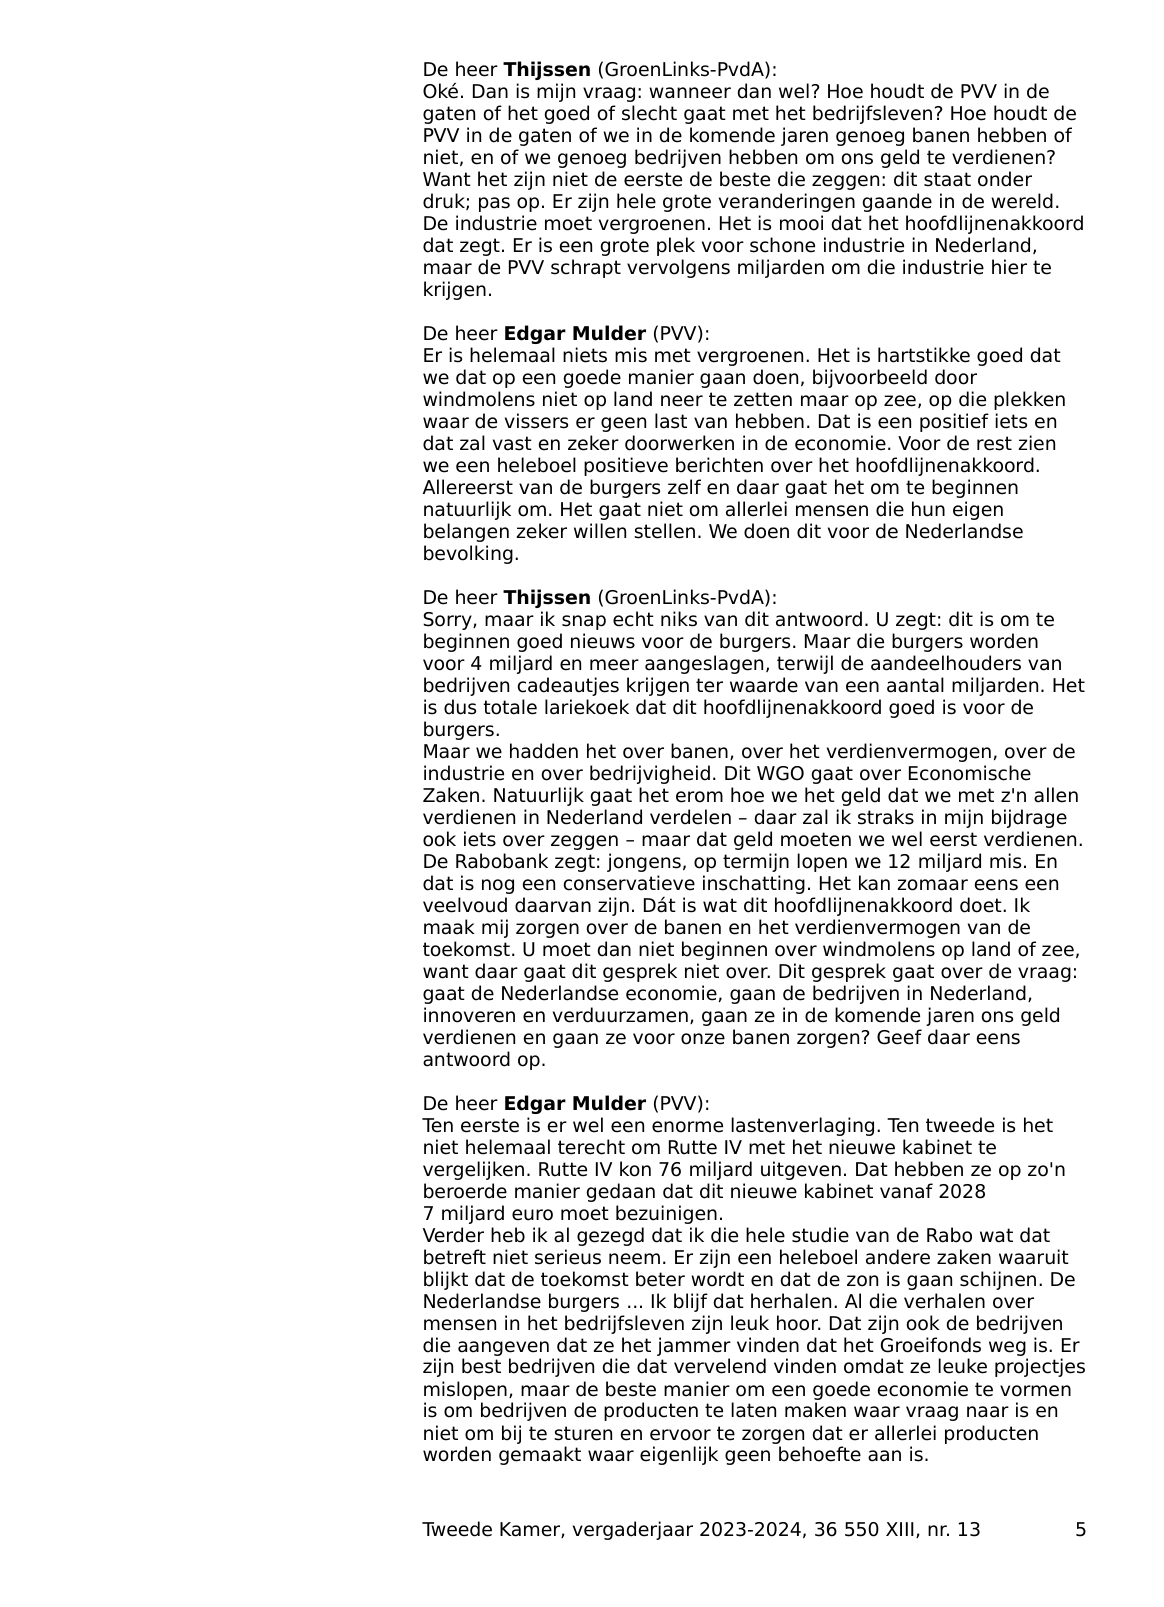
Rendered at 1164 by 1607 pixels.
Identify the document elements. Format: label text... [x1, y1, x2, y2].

text De heer Edgar Mulder (PVV): [422, 323, 1087, 345]
text Sorry, maar ik snap echt niks van dit antwoord. U zegt: dit is om te beginnen goed nieuws voor de burgers. Maar die burgers worden voor 4 miljard en meer aangeslagen, terwijl de aandeelhouders van bedrijven cadeautjes krijgen ter waarde van een aantal miljarden. Het is dus totale lariekoek dat dit hoofdlijnenakkoord goed is voor de burgers. [422, 609, 1087, 741]
text Verder heb ik al gezegd dat ik die hele studie van de Rabo wat dat betreft niet serieus neem. Er zijn een heleboel andere zaken waaruit blijkt dat de toekomst beter wordt en dat de zon is gaan schijnen. De Nederlandse burgers ... Ik blijf dat herhalen. Al die verhalen over mensen in het bedrijfsleven zijn leuk hoor. Dat zijn ook de bedrijven die aangeven dat ze het jammer vinden dat het Groeifonds weg is. Er zijn best bedrijven die dat vervelend vinden omdat ze leuke projectjes mislopen, maar de beste manier om een goede economie te vormen is om bedrijven de producten te laten maken waar vraag naar is en niet om bij te sturen en ervoor te zorgen dat er allerlei producten worden gemaakt waar eigenlijk geen behoefte aan is. [422, 1224, 1087, 1466]
text De heer Edgar Mulder (PVV): [422, 1093, 1087, 1115]
text De heer Thijssen (GroenLinks-PvdA): [422, 59, 1087, 81]
text Er is helemaal niets mis met vergroenen. Het is hartstikke goed dat we dat op een goede manier gaan doen, bijvoorbeeld door windmolens niet op land neer te zetten maar op zee, op die plekken waar de vissers er geen last van hebben. Dat is een positief iets en dat zal vast en zeker doorwerken in de economie. Voor de rest zien we een heleboel positieve berichten over het hoofdlijnenakkoord. Allereerst van de burgers zelf en daar gaat het om te beginnen natuurlijk om. Het gaat niet om allerlei mensen die hun eigen belangen zeker willen stellen. We doen dit voor de Nederlandse bevolking. [422, 345, 1087, 565]
text De heer Thijssen (GroenLinks-PvdA): [422, 587, 1087, 609]
text Oké. Dan is mijn vraag: wanneer dan wel? Hoe houdt de PVV in de gaten of het goed of slecht gaat met het bedrijfsleven? Hoe houdt de PVV in de gaten of we in de komende jaren genoeg banen hebben of niet, en of we genoeg bedrijven hebben om ons geld te verdienen? Want het zijn niet de eerste de beste die zeggen: dit staat onder druk; pas op. Er zijn hele grote veranderingen gaande in de wereld. De industrie moet vergroenen. Het is mooi dat het hoofdlijnenakkoord dat zegt. Er is een grote plek voor schone industrie in Nederland, maar de PVV schrapt vervolgens miljarden om die industrie hier te krijgen. [422, 81, 1087, 301]
text Ten eerste is er wel een enorme lastenverlaging. Ten tweede is het niet helemaal terecht om Rutte IV met het nieuwe kabinet te vergelijken. Rutte IV kon 76 miljard uitgeven. Dat hebben ze op zo'n beroerde manier gedaan dat dit nieuwe kabinet vanaf 2028 7 miljard euro moet bezuinigen. [422, 1115, 1087, 1224]
text Maar we hadden het over banen, over het verdienvermogen, over de industrie en over bedrijvigheid. Dit WGO gaat over Economische Zaken. Natuurlijk gaat het erom hoe we het geld dat we met z'n allen verdienen in Nederland verdelen – daar zal ik straks in mijn bijdrage ook iets over zeggen – maar dat geld moeten we wel eerst verdienen. De Rabobank zegt: jongens, op termijn lopen we 12 miljard mis. En dat is nog een conservatieve inschatting. Het kan zomaar eens een veelvoud daarvan zijn. Dát is wat dit hoofdlijnenakkoord doet. Ik maak mij zorgen over de banen en het verdienvermogen van de toekomst. U moet dan niet beginnen over windmolens op land of zee, want daar gaat dit gesprek niet over. Dit gesprek gaat over de vraag: gaat de Nederlandse economie, gaan de bedrijven in Nederland, innoveren en verduurzamen, gaan ze in de komende jaren ons geld verdienen en gaan ze voor onze banen zorgen? Geef daar eens antwoord op. [422, 741, 1087, 1071]
